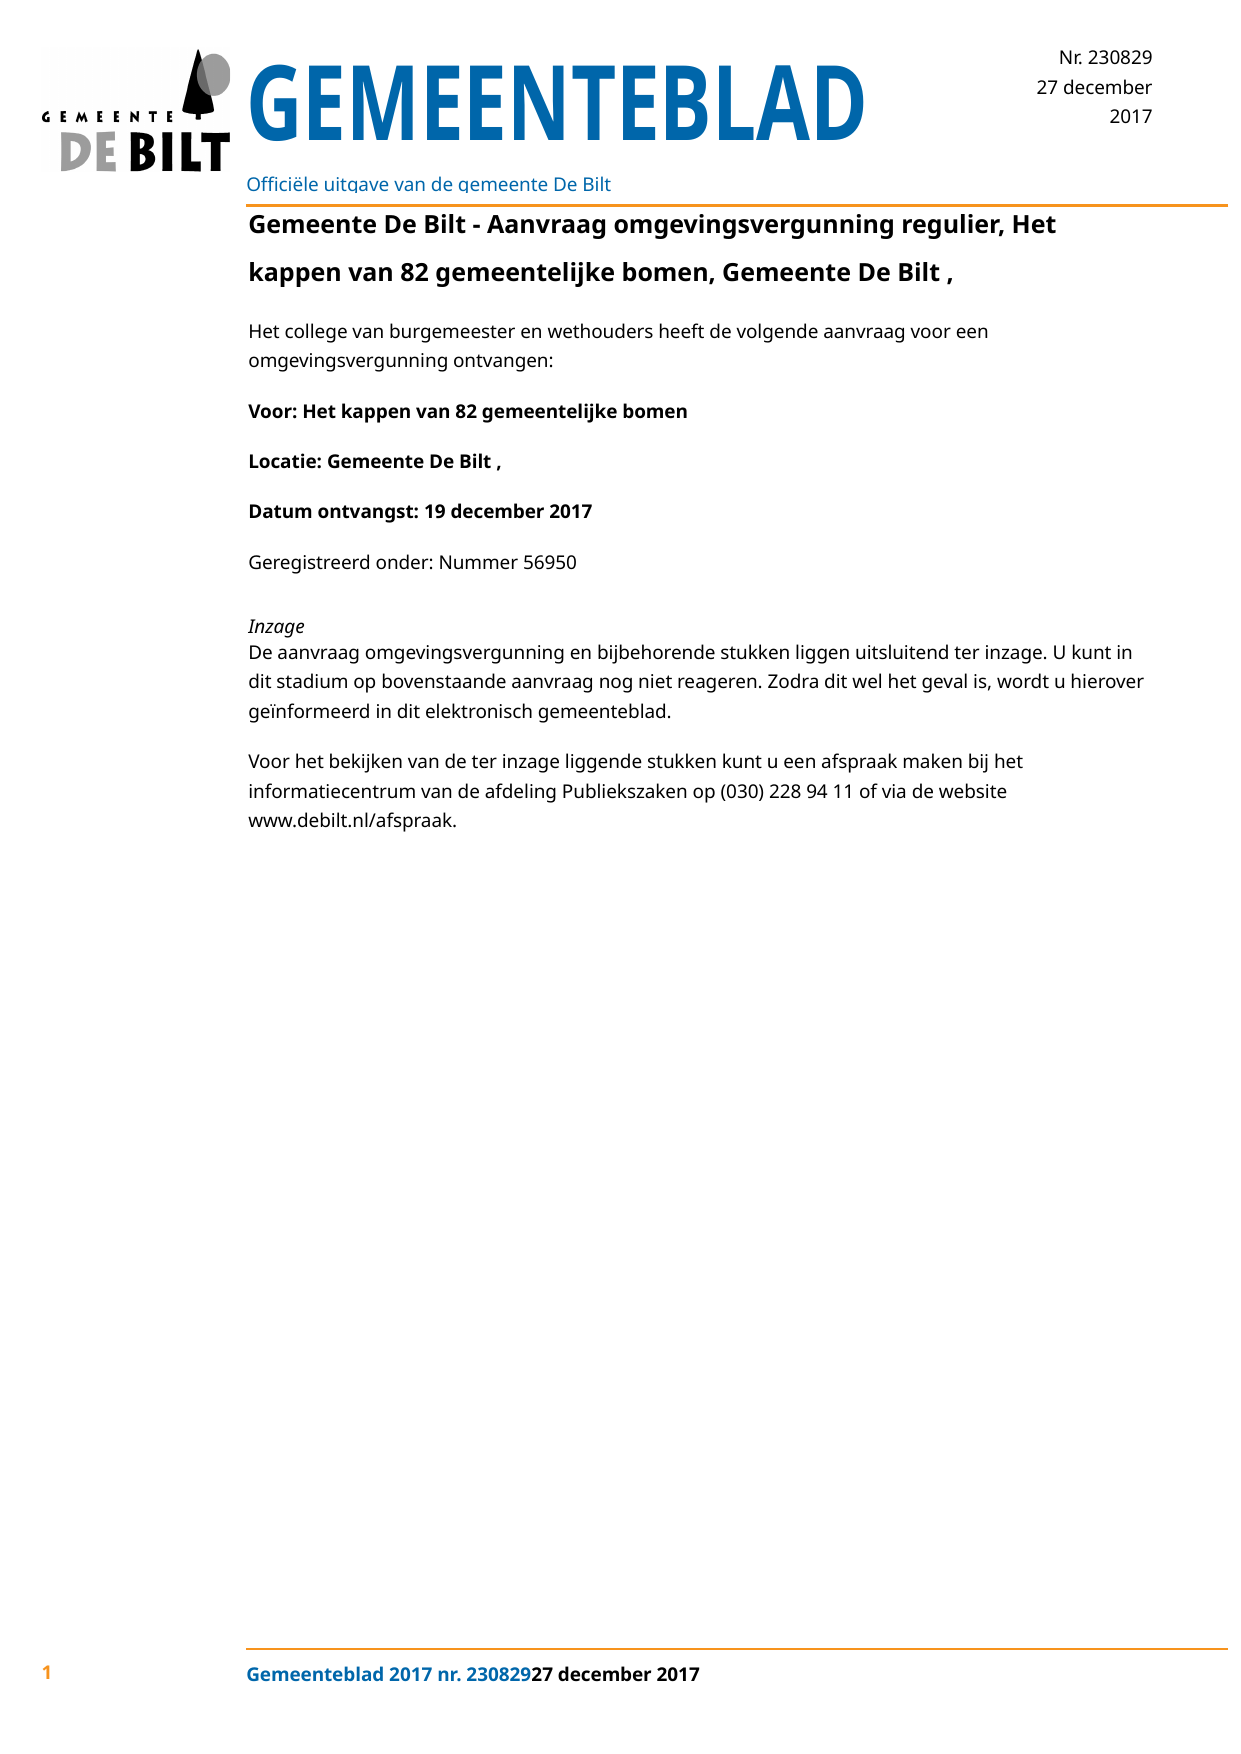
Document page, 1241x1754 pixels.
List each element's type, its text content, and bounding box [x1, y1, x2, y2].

text Gemeente De Bilt - Aanvraag omgevingsvergunning regulier, Het kappen van 82 gemeentelijke bomen, Gemeente De Bilt , [248, 207, 1152, 288]
picture [41, 47, 231, 172]
text Geregistreerd onder: Nummer 56950 [248, 549, 1152, 575]
text Het college van burgemeester en wethouders heeft de volgende aanvraag voor een omgevingsvergunning ontvangen: [248, 318, 1152, 373]
text Locatie: Gemeente De Bilt , [248, 448, 1152, 474]
text Voor: Het kappen van 82 gemeentelijke bomen [248, 398, 1152, 424]
text De aanvraag omgevingsvergunning en bijbehorende stukken liggen uitsluitend ter inzage. U kunt in dit stadium op bovenstaande aanvraag nog niet reageren. Zodra dit wel het geval is, wordt u hierover geïnformeerd in dit elektronisch gemeenteblad. [248, 639, 1152, 724]
text Datum ontvangst: 19 december 2017 [248, 499, 1152, 524]
text Voor het bekijken van de ter inzage liggende stukken kunt u een afspraak maken bij het informatiecentrum van de afdeling Publiekszaken op (030) 228 94 11 of via de website www.debilt.nl/afspraak. [248, 748, 1152, 833]
text Inzage [248, 613, 1152, 639]
